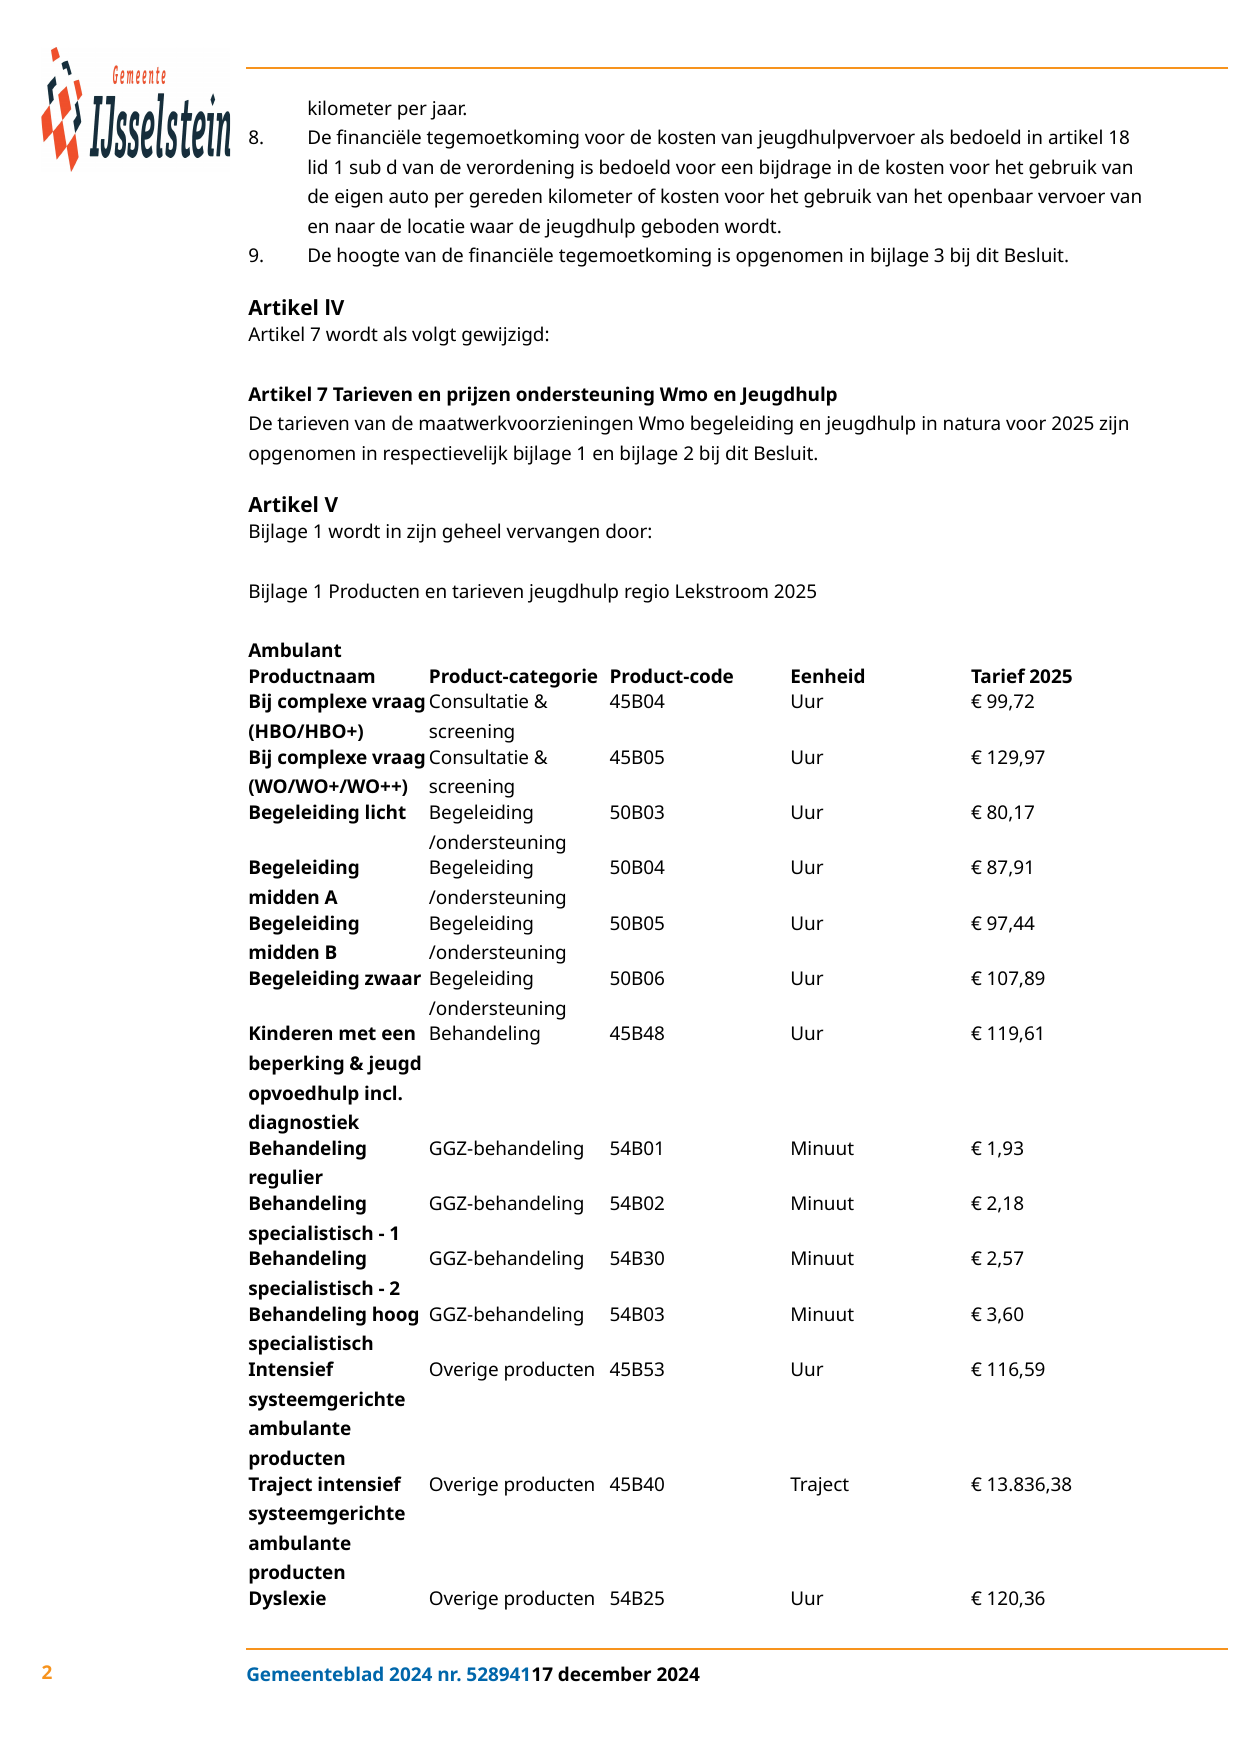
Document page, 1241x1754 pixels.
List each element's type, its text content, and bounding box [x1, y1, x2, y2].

table_cell Uur [790, 689, 971, 744]
text Bijlage 1 wordt in zijn geheel vervangen door: [248, 519, 1152, 544]
table_cell 50B05 [609, 910, 790, 965]
table_cell 50B06 [609, 965, 790, 1021]
table_cell Begeleiding /ondersteuning [429, 910, 609, 965]
table_cell Uur [790, 1021, 971, 1135]
table_cell € 80,17 [971, 799, 1152, 854]
table_cell Begeleiding licht [248, 799, 429, 854]
list De hoogte van de financiële tegemoetkoming is opgenomen in bijlage 3 bij dit Besluit. [248, 243, 1152, 268]
text Artikel V [248, 490, 1152, 519]
table_cell € 13.836,38 [971, 1471, 1152, 1585]
table_cell 45B48 [609, 1021, 790, 1135]
table_cell Begeleiding /ondersteuning [429, 799, 609, 854]
list De financiële tegemoetkoming voor de kosten van jeugdhulpvervoer als bedoeld in artikel 18 lid 1 sub d van de verordening is bedoeld voor een bijdrage in de kosten voor het gebruik van de eigen auto per gereden kilometer of kosten voor het gebruik van het openbaar vervoer van en naar de locatie waar de jeugdhulp geboden wordt. [248, 124, 1152, 239]
table_cell Overige producten [429, 1471, 609, 1585]
table_cell Begeleiding /ondersteuning [429, 965, 609, 1021]
table_header Ambulant [248, 637, 1152, 663]
text De tarieven van de maatwerkvoorzieningen Wmo begeleiding en jeugdhulp in natura voor 2025 zijn opgenomen in respectievelijk bijlage 1 en bijlage 2 bij dit Besluit. [248, 410, 1152, 466]
table_cell Minuut [790, 1301, 971, 1356]
table_cell € 2,18 [971, 1190, 1152, 1246]
table_cell Uur [790, 744, 971, 799]
table_cell 54B30 [609, 1246, 790, 1301]
table_cell Product-code [609, 663, 790, 689]
table_cell 54B02 [609, 1190, 790, 1246]
table_cell € 97,44 [971, 910, 1152, 965]
table_cell Minuut [790, 1190, 971, 1246]
table_cell Traject intensief systeemgerichte ambulante producten [248, 1471, 429, 1585]
picture [41, 47, 231, 172]
table_cell € 116,59 [971, 1356, 1152, 1471]
table_cell Minuut [790, 1246, 971, 1301]
table_cell Begeleiding zwaar [248, 965, 429, 1021]
table_cell € 99,72 [971, 689, 1152, 744]
table_cell Bij complexe vraag (HBO/HBO+) [248, 689, 429, 744]
table_cell 54B03 [609, 1301, 790, 1356]
table_cell Uur [790, 965, 971, 1021]
table_cell 54B25 [609, 1585, 790, 1611]
table_cell € 120,36 [971, 1585, 1152, 1611]
table_cell € 119,61 [971, 1021, 1152, 1135]
table_cell Tarief 2025 [971, 663, 1152, 689]
table_cell 45B53 [609, 1356, 790, 1471]
table_cell Overige producten [429, 1356, 609, 1471]
table_cell Uur [790, 1585, 971, 1611]
table_cell Overige producten [429, 1585, 609, 1611]
table_cell Begeleiding midden A [248, 855, 429, 910]
table_cell Uur [790, 910, 971, 965]
table_cell € 2,57 [971, 1246, 1152, 1301]
table_cell Bij complexe vraag (WO/WO+/WO++) [248, 744, 429, 799]
table_cell Minuut [790, 1135, 971, 1190]
table_cell Productnaam [248, 663, 429, 689]
table_cell € 129,97 [971, 744, 1152, 799]
table_cell GGZ-behandeling [429, 1301, 609, 1356]
text Bijlage 1 Producten en tarieven jeugdhulp regio Lekstroom 2025 [248, 578, 1152, 604]
table_cell 50B03 [609, 799, 790, 854]
table_cell Behandeling specialistisch - 2 [248, 1246, 429, 1301]
table_cell Product-categorie [429, 663, 609, 689]
table_cell € 107,89 [971, 965, 1152, 1021]
table_cell 54B01 [609, 1135, 790, 1190]
table_cell Begeleiding /ondersteuning [429, 855, 609, 910]
table_cell € 87,91 [971, 855, 1152, 910]
table_cell GGZ-behandeling [429, 1190, 609, 1246]
table_cell Behandeling regulier [248, 1135, 429, 1190]
table_cell Kinderen met een beperking & jeugd opvoedhulp incl. diagnostiek [248, 1021, 429, 1135]
table_cell 45B05 [609, 744, 790, 799]
table_cell Behandeling specialistisch - 1 [248, 1190, 429, 1246]
table_cell € 3,60 [971, 1301, 1152, 1356]
table_cell 50B04 [609, 855, 790, 910]
table_cell 45B04 [609, 689, 790, 744]
table_cell Consultatie & screening [429, 744, 609, 799]
table_cell Traject [790, 1471, 971, 1585]
table_cell Consultatie & screening [429, 689, 609, 744]
table_cell Eenheid [790, 663, 971, 689]
table_cell Uur [790, 799, 971, 854]
table_cell Intensief systeemgerichte ambulante producten [248, 1356, 429, 1471]
table_cell Begeleiding midden B [248, 910, 429, 965]
table_cell Behandeling [429, 1021, 609, 1135]
table_cell GGZ-behandeling [429, 1135, 609, 1190]
text Artikel 7 Tarieven en prijzen ondersteuning Wmo en Jeugdhulp [248, 381, 1152, 406]
table_cell Dyslexie [248, 1585, 429, 1611]
table_cell Uur [790, 1356, 971, 1471]
table_cell Behandeling hoog specialistisch [248, 1301, 429, 1356]
table_cell Uur [790, 855, 971, 910]
text Artikel 7 wordt als volgt gewijzigd: [248, 322, 1152, 347]
table_cell 45B40 [609, 1471, 790, 1585]
text Artikel lV [248, 293, 1152, 322]
list kilometer per jaar. [248, 95, 1152, 121]
table_cell GGZ-behandeling [429, 1246, 609, 1301]
table_cell € 1,93 [971, 1135, 1152, 1190]
